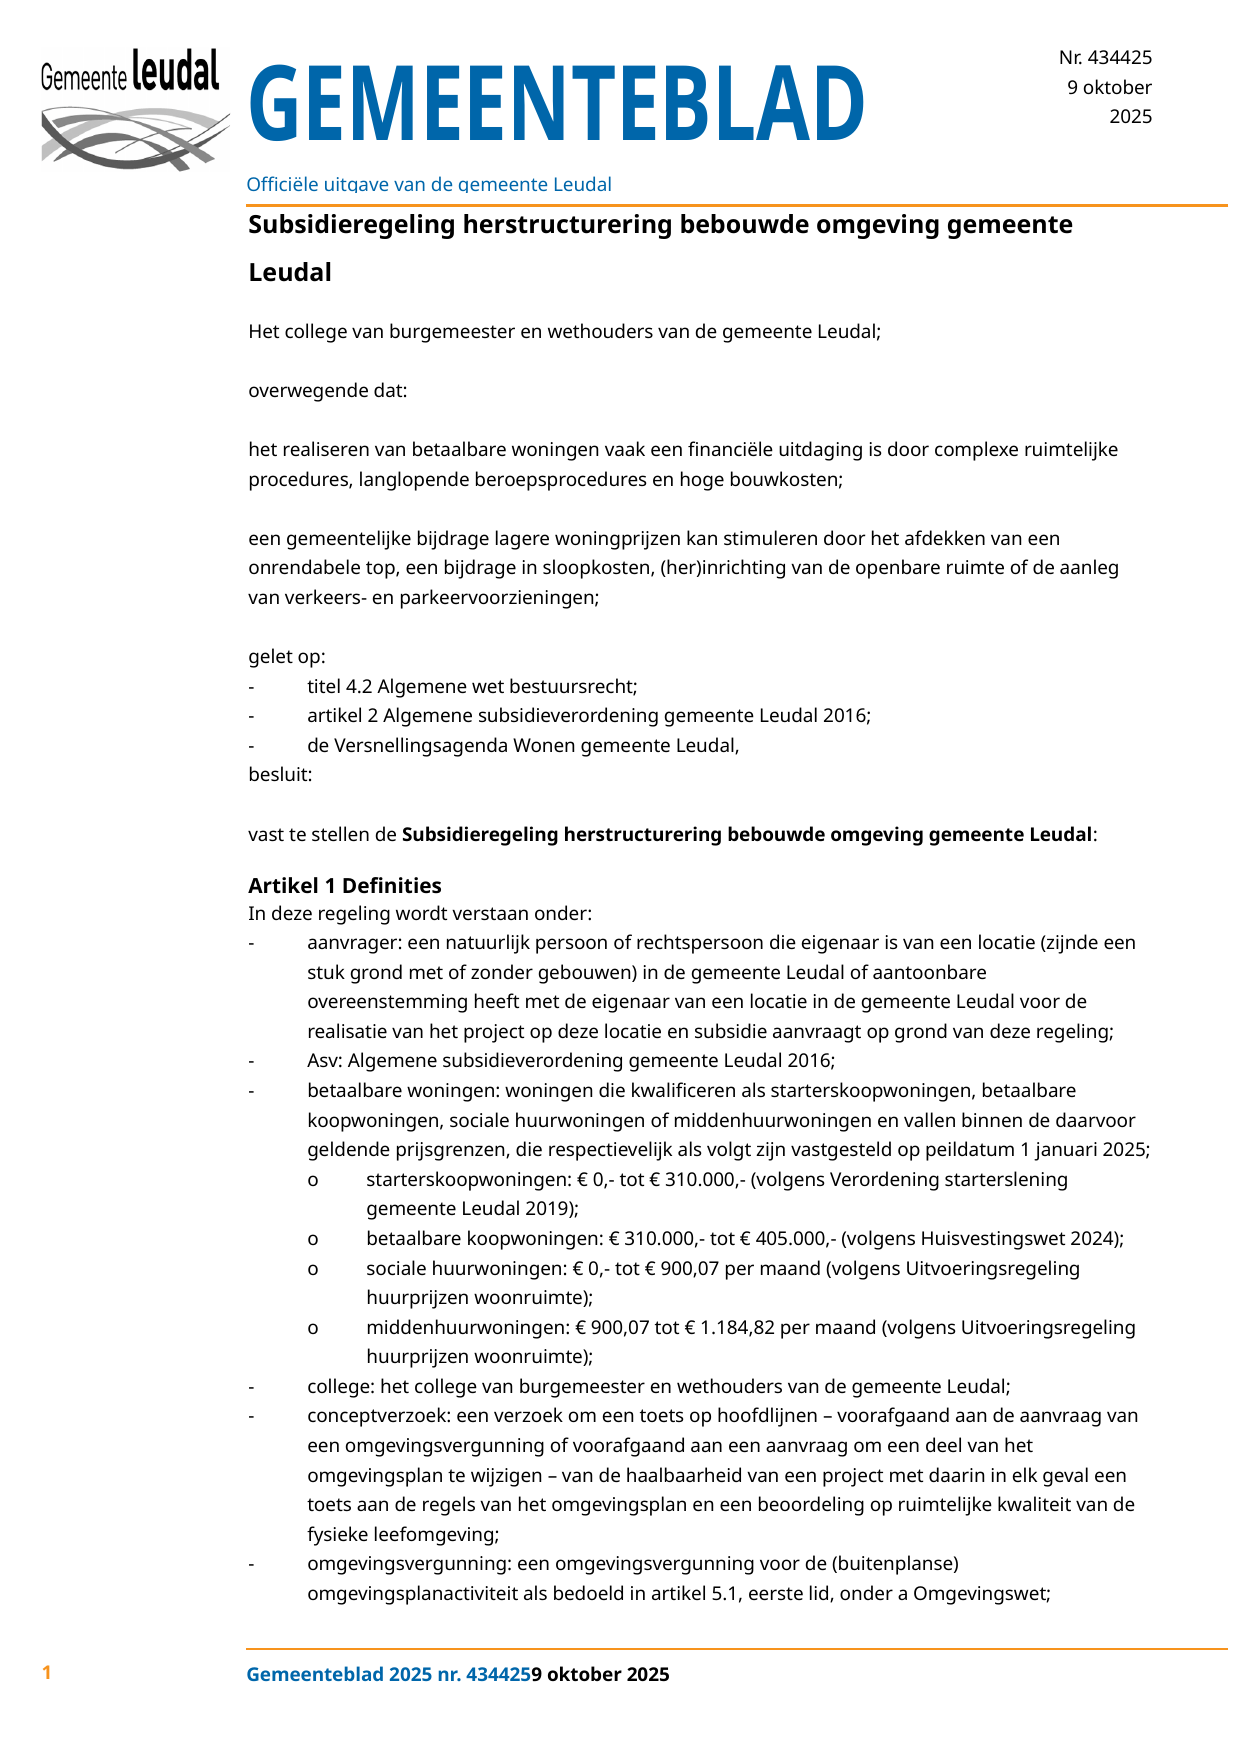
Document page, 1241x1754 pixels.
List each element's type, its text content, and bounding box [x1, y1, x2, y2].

list omgevingsvergunning: een omgevingsvergunning voor de (buitenplanse) omgevingsplanactiviteit als bedoeld in artikel 5.1, eerste lid, onder a Omgevingswet; [248, 1551, 1152, 1606]
text vast te stellen de Subsidieregeling herstructurering bebouwde omgeving gemeente Leudal: [248, 821, 1152, 847]
list Asv: Algemene subsidieverordening gemeente Leudal 2016; [248, 1048, 1152, 1073]
list titel 4.2 Algemene wet bestuursrecht; [248, 673, 1152, 699]
text Subsidieregeling herstructurering bebouwde omgeving gemeente Leudal [248, 207, 1152, 288]
list aanvrager: een natuurlijk persoon of rechtspersoon die eigenaar is van een locatie (zijnde een stuk grond met of zonder gebouwen) in de gemeente Leudal of aantoonbare overeenstemming heeft met de eigenaar van een locatie in de gemeente Leudal voor de realisatie van het project op deze locatie en subsidie aanvraagt op grond van deze regeling; [248, 929, 1152, 1044]
list betaalbare woningen: woningen die kwalificeren als starterskoopwoningen, betaalbare koopwoningen, sociale huurwoningen of middenhuurwoningen en vallen binnen de daarvoor geldende prijsgrenzen, die respectievelijk als volgt zijn vastgesteld op peildatum 1 januari 2025; [248, 1077, 1152, 1162]
text Het college van burgemeester en wethouders van de gemeente Leudal; [248, 318, 1152, 344]
text het realiseren van betaalbare woningen vaak een financiële uitdaging is door complexe ruimtelijke procedures, langlopende beroepsprocedures en hoge bouwkosten; [248, 436, 1152, 492]
picture [41, 47, 231, 172]
text overwegende dat: [248, 377, 1152, 403]
text In deze regeling wordt verstaan onder: [248, 900, 1152, 925]
text Artikel 1 Definities [248, 871, 1152, 900]
list conceptverzoek: een verzoek om een toets op hoofdlijnen – voorafgaand aan de aanvraag van een omgevingsvergunning of voorafgaand aan een aanvraag om een deel van het omgevingsplan te wijzigen – van de haalbaarheid van een project met daarin in elk geval een toets aan de regels van het omgevingsplan en een beoordeling op ruimtelijke kwaliteit van de fysieke leefomgeving; [248, 1403, 1152, 1547]
list starterskoopwoningen: € 0,- tot € 310.000,- (volgens Verordening starterslening gemeente Leudal 2019); [307, 1166, 1152, 1221]
list sociale huurwoningen: € 0,- tot € 900,07 per maand (volgens Uitvoeringsregeling huurprijzen woonruimte); [307, 1255, 1152, 1310]
text gelet op: [248, 643, 1152, 669]
text een gemeentelijke bijdrage lagere woningprijzen kan stimuleren door het afdekken van een onrendabele top, een bijdrage in sloopkosten, (her)inrichting van de openbare ruimte of de aanleg van verkeers- en parkeervoorzieningen; [248, 525, 1152, 610]
list betaalbare koopwoningen: € 310.000,- tot € 405.000,- (volgens Huisvestingswet 2024); [307, 1225, 1152, 1251]
list artikel 2 Algemene subsidieverordening gemeente Leudal 2016; [248, 702, 1152, 728]
list college: het college van burgemeester en wethouders van de gemeente Leudal; [248, 1373, 1152, 1399]
text besluit: [248, 762, 1152, 787]
list middenhuurwoningen: € 900,07 tot € 1.184,82 per maand (volgens Uitvoeringsregeling huurprijzen woonruimte); [307, 1314, 1152, 1369]
list de Versnellingsagenda Wonen gemeente Leudal, [248, 732, 1152, 758]
